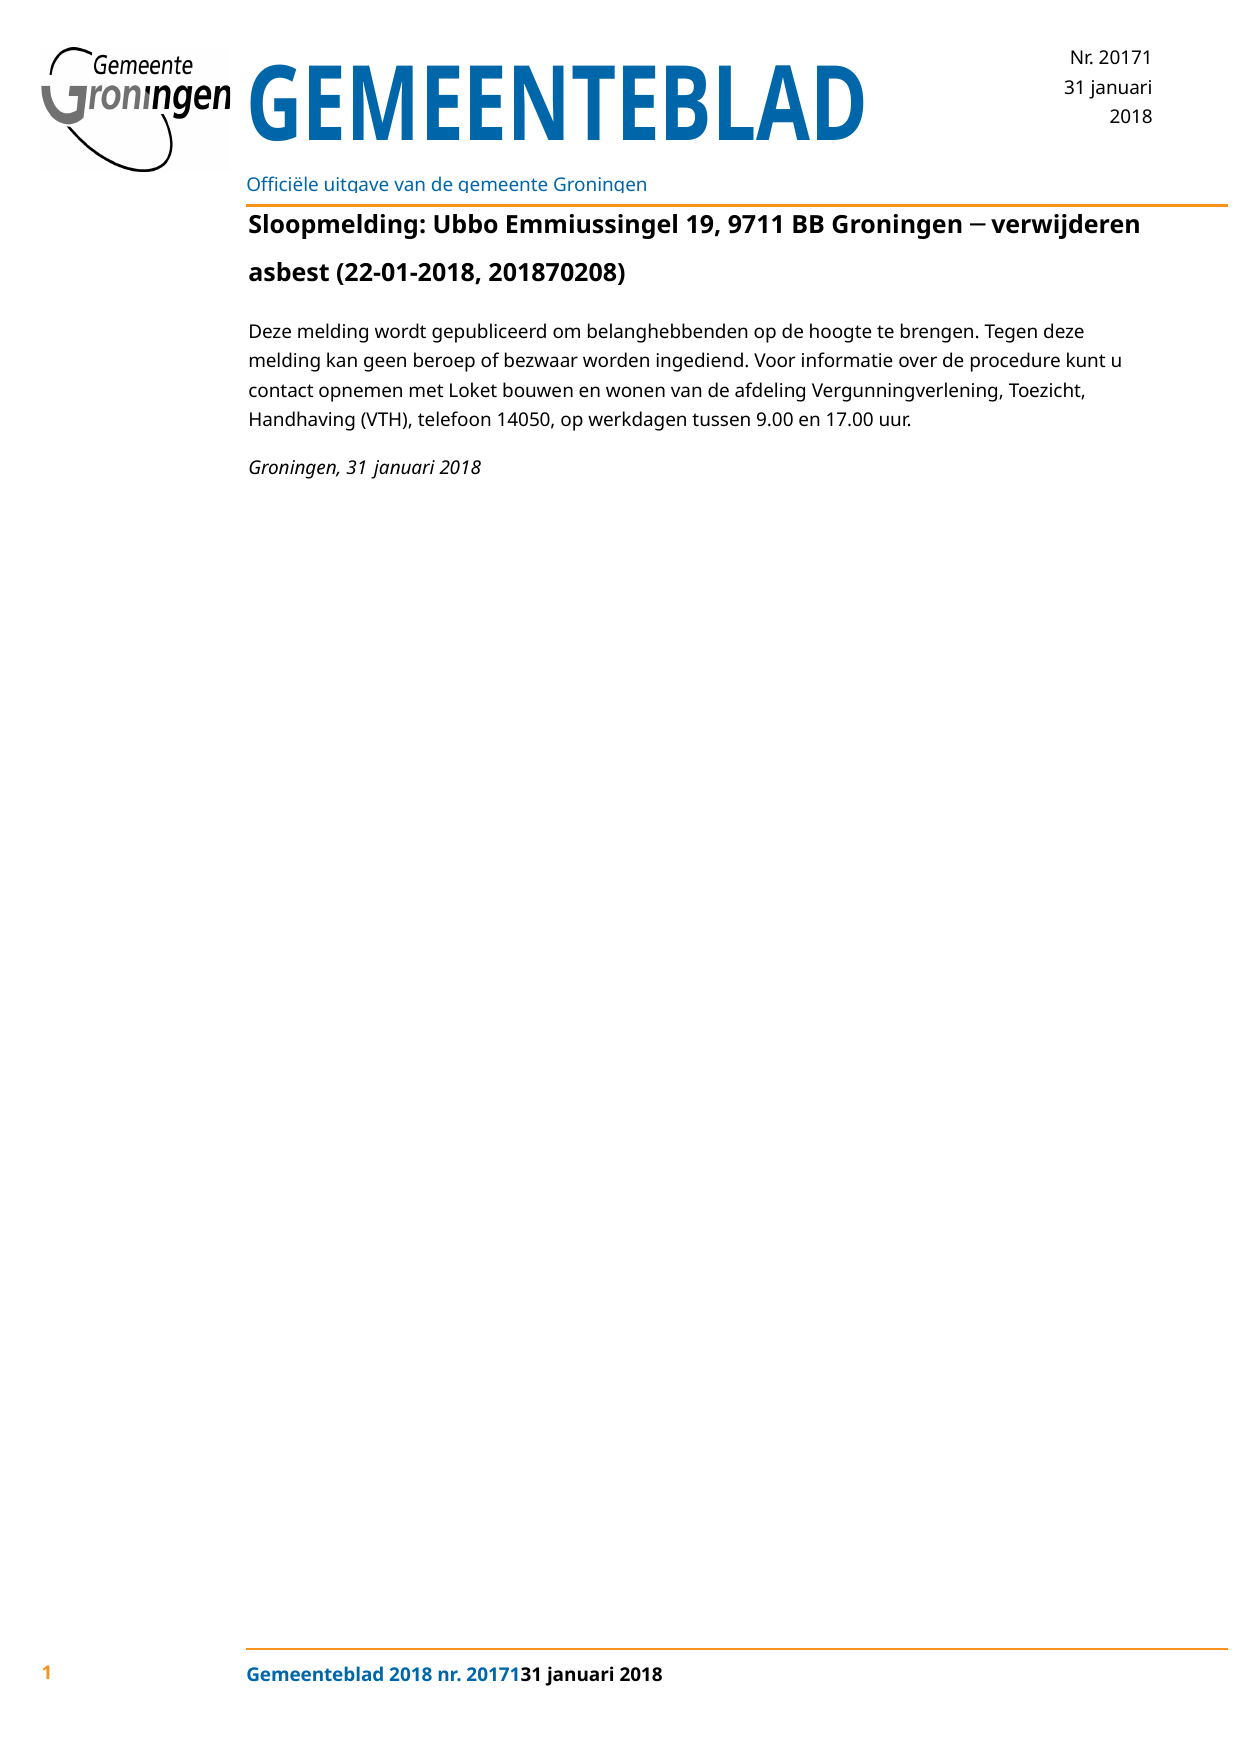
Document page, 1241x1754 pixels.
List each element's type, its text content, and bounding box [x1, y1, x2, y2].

text Groningen, 31 januari 2018 [248, 454, 1152, 480]
text Sloopmelding: Ubbo Emmiussingel 19, 9711 BB Groningen ─ verwijderen asbest (22-01-2018, 201870208) [248, 207, 1152, 288]
picture [41, 47, 231, 172]
text Deze melding wordt gepubliceerd om belanghebbenden op de hoogte te brengen. Tegen deze melding kan geen beroep of bezwaar worden ingediend. Voor informatie over de procedure kunt u contact opnemen met Loket bouwen en wonen van de afdeling Vergunningverlening, Toezicht, Handhaving (VTH), telefoon 14050, op werkdagen tussen 9.00 en 17.00 uur. [248, 318, 1152, 432]
